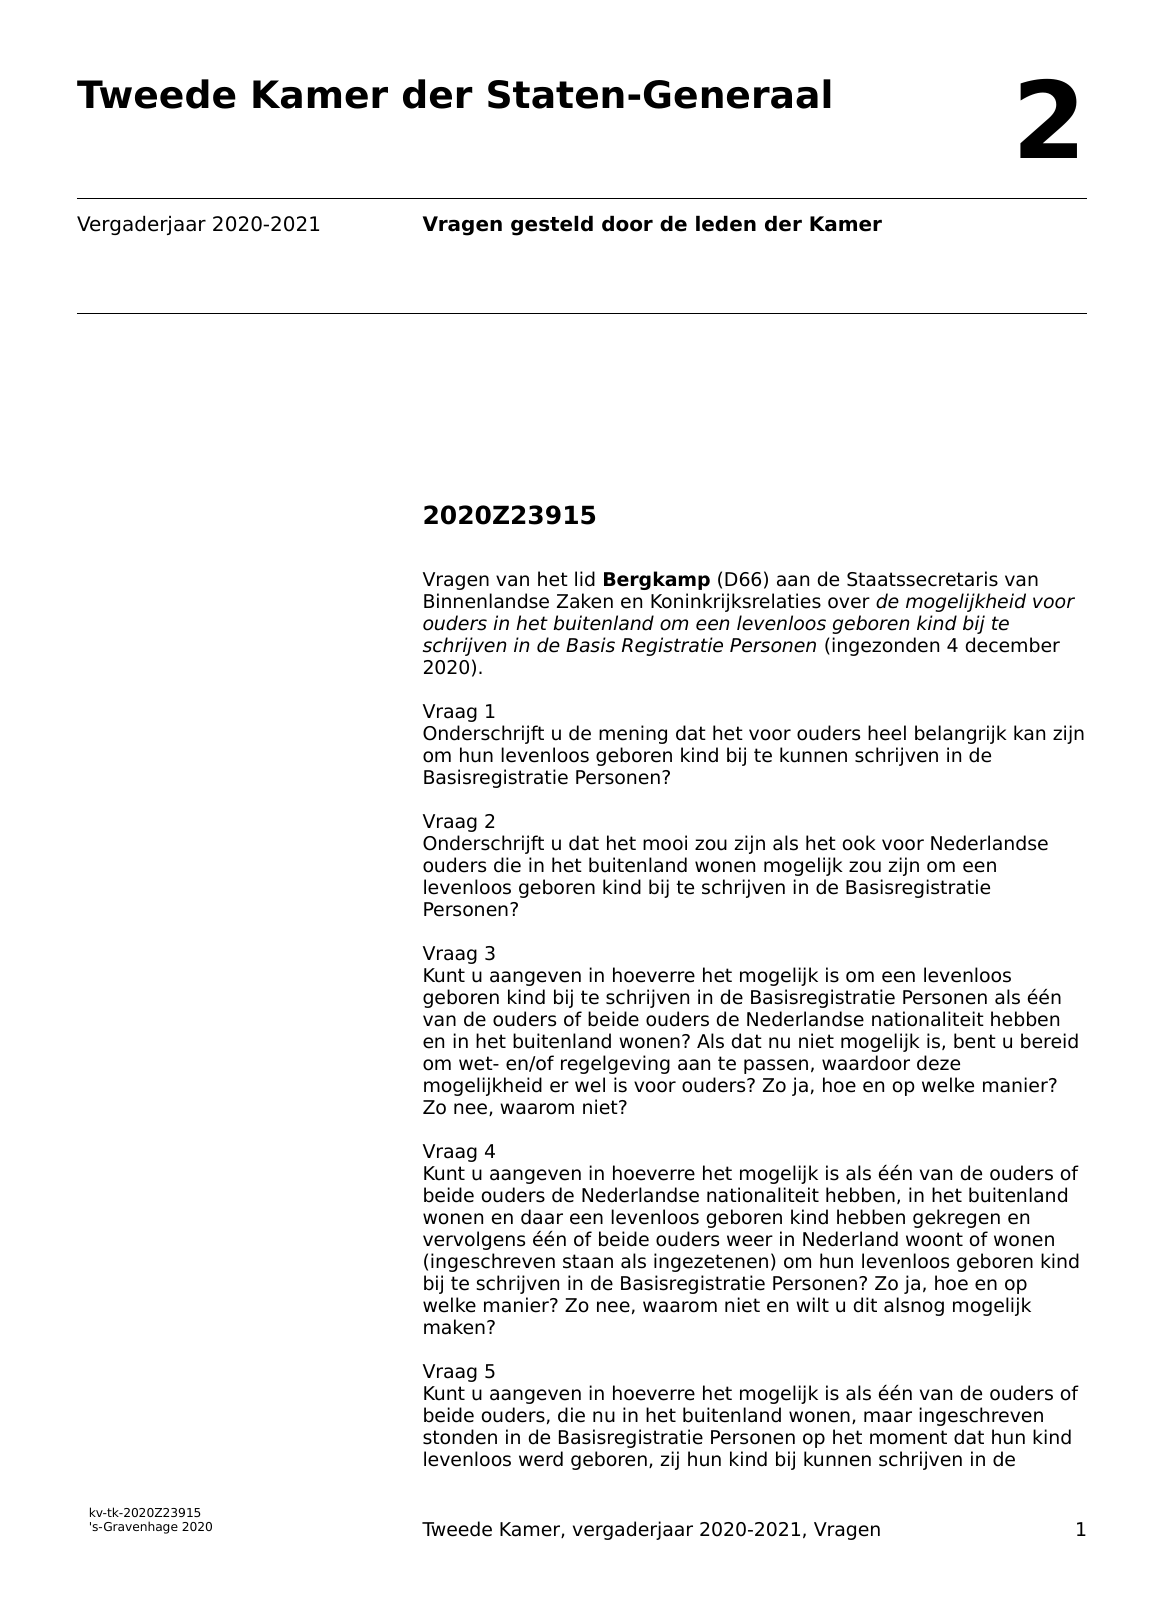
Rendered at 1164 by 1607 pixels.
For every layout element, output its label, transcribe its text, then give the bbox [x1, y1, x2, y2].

text Vraag 4 [422, 1141, 1087, 1163]
text Vraag 5 [422, 1361, 1087, 1383]
text Kunt u aangeven in hoeverre het mogelijk is als één van de ouders of beide ouders, die nu in het buitenland wonen, maar ingeschreven stonden in de Basisregistratie Personen op het moment dat hun kind levenloos werd geboren, zij hun kind bij kunnen schrijven in de [422, 1383, 1087, 1471]
text Vraag 2 [422, 811, 1087, 833]
text 2020Z23915 [422, 501, 1087, 531]
table_header 2 [886, 59, 1087, 198]
table_header Tweede Kamer der Staten-Generaal [77, 59, 886, 198]
text kv-tk-2020Z23915 [88, 1506, 323, 1520]
text Vraag 3 [422, 943, 1087, 965]
text Vragen van het lid Bergkamp (D66) aan de Staatssecretaris van Binnenlandse Zaken en Koninkrijksrelaties over de mogelijkheid voor ouders in het buitenland om een levenloos geboren kind bij te schrijven in de Basis Registratie Personen (ingezonden 4 december 2020). [422, 569, 1087, 679]
text Onderschrijft u de mening dat het voor ouders heel belangrijk kan zijn om hun levenloos geboren kind bij te kunnen schrijven in de Basisregistratie Personen? [422, 723, 1087, 789]
text Kunt u aangeven in hoeverre het mogelijk is als één van de ouders of beide ouders de Nederlandse nationaliteit hebben, in het buitenland wonen en daar een levenloos geboren kind hebben gekregen en vervolgens één of beide ouders weer in Nederland woont of wonen (ingeschreven staan als ingezetenen) om hun levenloos geboren kind bij te schrijven in de Basisregistratie Personen? Zo ja, hoe en op welke manier? Zo nee, waarom niet en wilt u dit alsnog mogelijk maken? [422, 1163, 1087, 1339]
table_cell Vergaderjaar 2020-2021 [77, 199, 422, 313]
table_cell Vragen gesteld door de leden der Kamer [422, 199, 1087, 313]
text 's-Gravenhage 2020 [88, 1520, 323, 1534]
text Vraag 1 [422, 701, 1087, 723]
text Onderschrijft u dat het mooi zou zijn als het ook voor Nederlandse ouders die in het buitenland wonen mogelijk zou zijn om een levenloos geboren kind bij te schrijven in de Basisregistratie Personen? [422, 833, 1087, 921]
text Kunt u aangeven in hoeverre het mogelijk is om een levenloos geboren kind bij te schrijven in de Basisregistratie Personen als één van de ouders of beide ouders de Nederlandse nationaliteit hebben en in het buitenland wonen? Als dat nu niet mogelijk is, bent u bereid om wet- en/of regelgeving aan te passen, waardoor deze mogelijkheid er wel is voor ouders? Zo ja, hoe en op welke manier? Zo nee, waarom niet? [422, 965, 1087, 1119]
